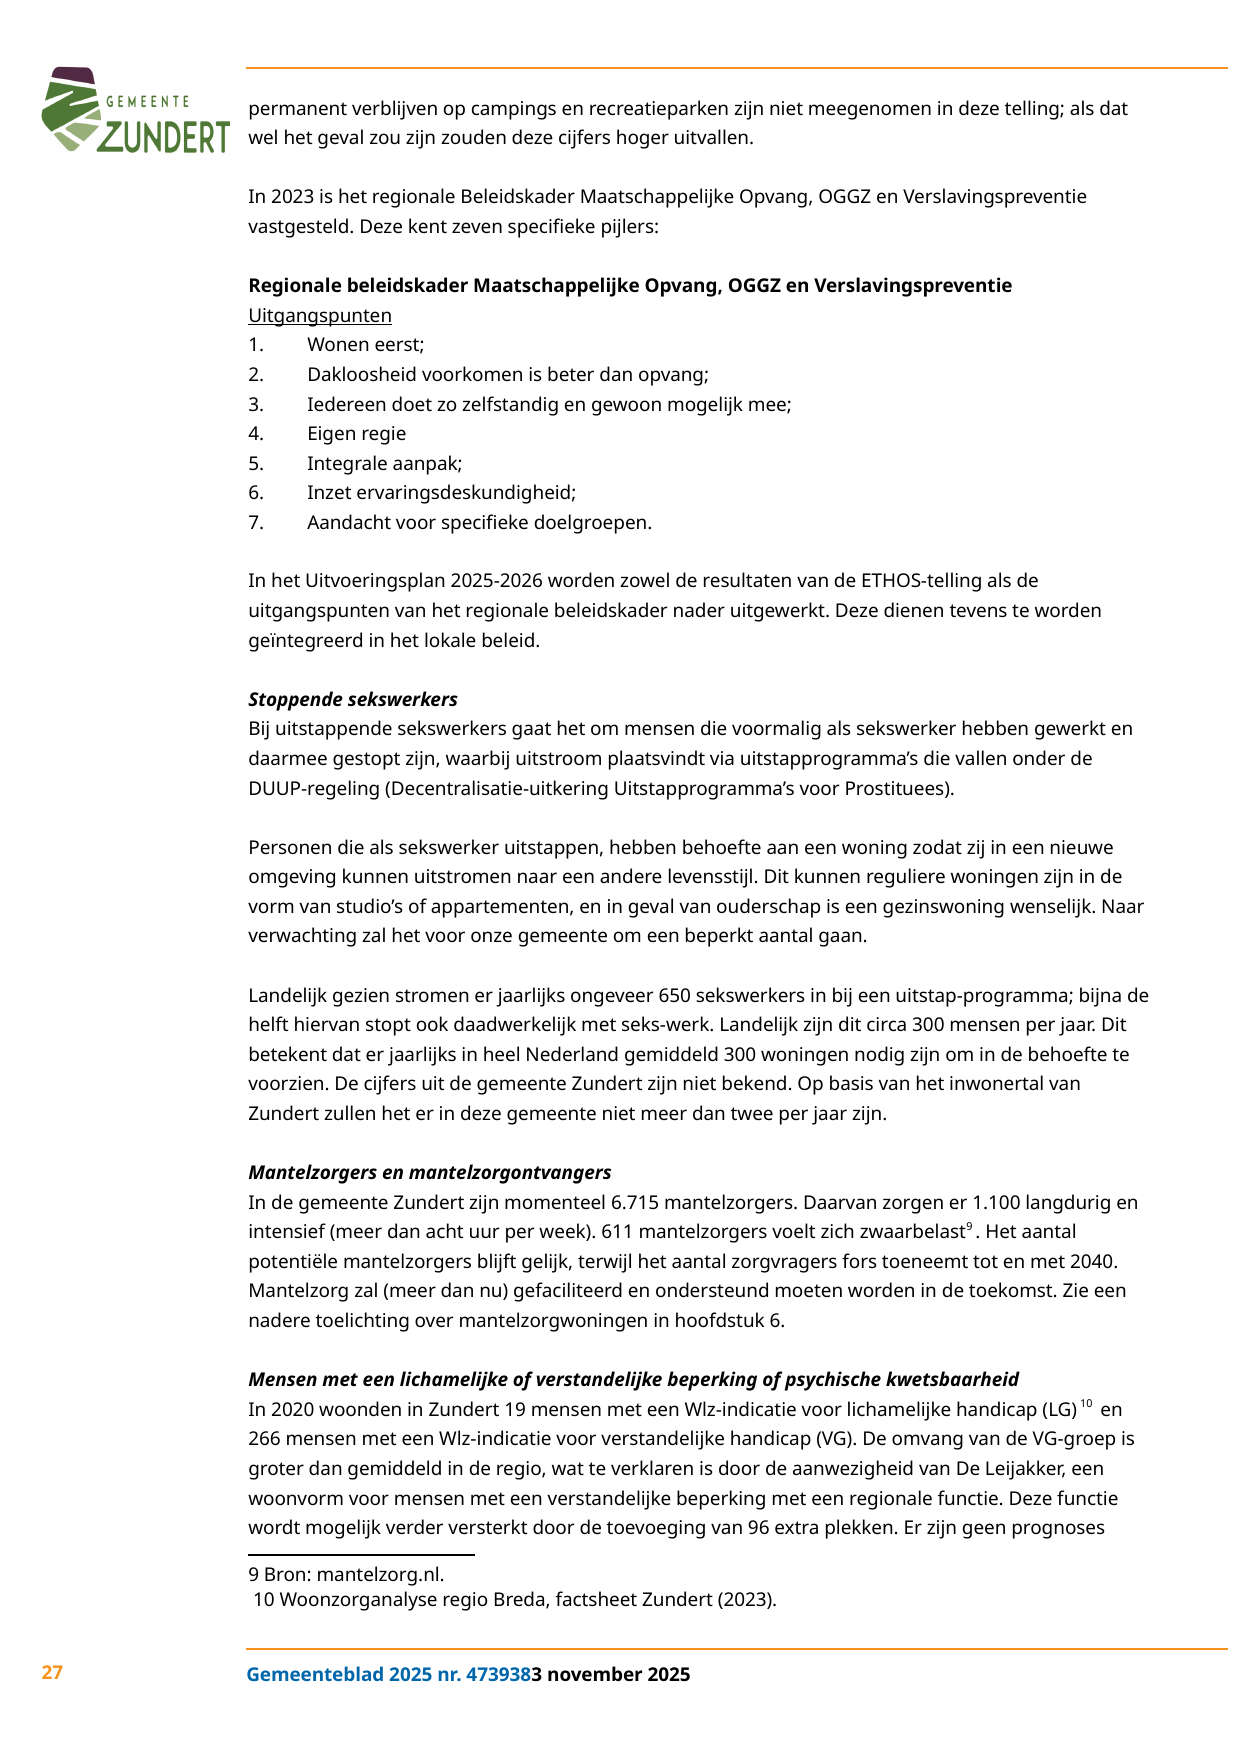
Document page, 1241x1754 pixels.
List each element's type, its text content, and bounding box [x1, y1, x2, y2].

table_header Regionale beleidskader Maatschappelijke Opvang, OGGZ en Verslavingspreventie Uitgangspunten Wonen eerst; Dakloosheid voorkomen is beter dan opvang; Iedereen doet zo zelfstandig en gewoon mogelijk mee; Eigen regie Integrale aanpak; Inzet ervaringsdeskundigheid; Aandacht voor specifieke doelgroepen. [248, 273, 1152, 535]
text Mantelzorgers en mantelzorgontvangers [248, 1159, 1152, 1185]
picture [41, 47, 231, 172]
text In het Uitvoeringsplan 2025-2026 worden zowel de resultaten van de ETHOS-telling als de uitgangspunten van het regionale beleidskader nader uitgewerkt. Deze dienen tevens te worden geïntegreerd in het lokale beleid. [248, 568, 1152, 652]
text permanent verblijven op campings en recreatieparken zijn niet meegenomen in deze telling; als dat wel het geval zou zijn zouden deze cijfers hoger uitvallen. [248, 95, 1152, 150]
text Landelijk gezien stromen er jaarlijks ongeveer 650 sekswerkers in bij een uitstap-programma; bijna de helft hiervan stopt ook daadwerkelijk met seks-werk. Landelijk zijn dit circa 300 mensen per jaar. Dit betekent dat er jaarlijks in heel Nederland gemiddeld 300 woningen nodig zijn om in de behoefte te voorzien. De cijfers uit de gemeente Zundert zijn niet bekend. Op basis van het inwonertal van Zundert zullen het er in deze gemeente niet meer dan twee per jaar zijn. [248, 982, 1152, 1126]
text Mensen met een lichamelijke of verstandelijke beperking of psychische kwetsbaarheid [248, 1366, 1152, 1392]
text In 2020 woonden in Zundert 19 mensen met een Wlz-indicatie voor lichamelijke handicap (LG) en 266 mensen met een Wlz-indicatie voor verstandelijke handicap (VG). De omvang van de VG-groep is groter dan gemiddeld in de regio, wat te verklaren is door de aanwezigheid van De Leijakker, een woonvorm voor mensen met een verstandelijke beperking met een regionale functie. Deze functie wordt mogelijk verder versterkt door de toevoeging van 96 extra plekken. Er zijn geen prognoses [248, 1396, 1152, 1540]
text Bij uitstappende sekswerkers gaat het om mensen die voormalig als sekswerker hebben gewerkt en daarmee gestopt zijn, waarbij uitstroom plaatsvindt via uitstapprogramma’s die vallen onder de DUUP-regeling (Decentralisatie-uitkering Uitstapprogramma’s voor Prostituees). [248, 716, 1152, 800]
text Bron: mantelzorg.nl. [248, 1561, 1152, 1586]
text In 2023 is het regionale Beleidskader Maatschappelijke Opvang, OGGZ en Verslavingspreventie vastgesteld. Deze kent zeven specifieke pijlers: [248, 183, 1152, 239]
text Woonzorganalyse regio Breda, factsheet Zundert (2023). [248, 1586, 1152, 1612]
text Stoppende sekswerkers [248, 686, 1152, 712]
text In de gemeente Zundert zijn momenteel 6.715 mantelzorgers. Daarvan zorgen er 1.100 langdurig en intensief (meer dan acht uur per week). 611 mantelzorgers voelt zich zwaarbelast. Het aantal potentiële mantelzorgers blijft gelijk, terwijl het aantal zorgvragers fors toeneemt tot en met 2040. Mantelzorg zal (meer dan nu) gefaciliteerd en ondersteund moeten worden in de toekomst. Zie een nadere toelichting over mantelzorgwoningen in hoofdstuk 6. [248, 1189, 1152, 1333]
text Personen die als sekswerker uitstappen, hebben behoefte aan een woning zodat zij in een nieuwe omgeving kunnen uitstromen naar een andere levensstijl. Dit kunnen reguliere woningen zijn in de vorm van studio’s of appartementen, en in geval van ouderschap is een gezinswoning wenselijk. Naar verwachting zal het voor onze gemeente om een beperkt aantal gaan. [248, 834, 1152, 948]
